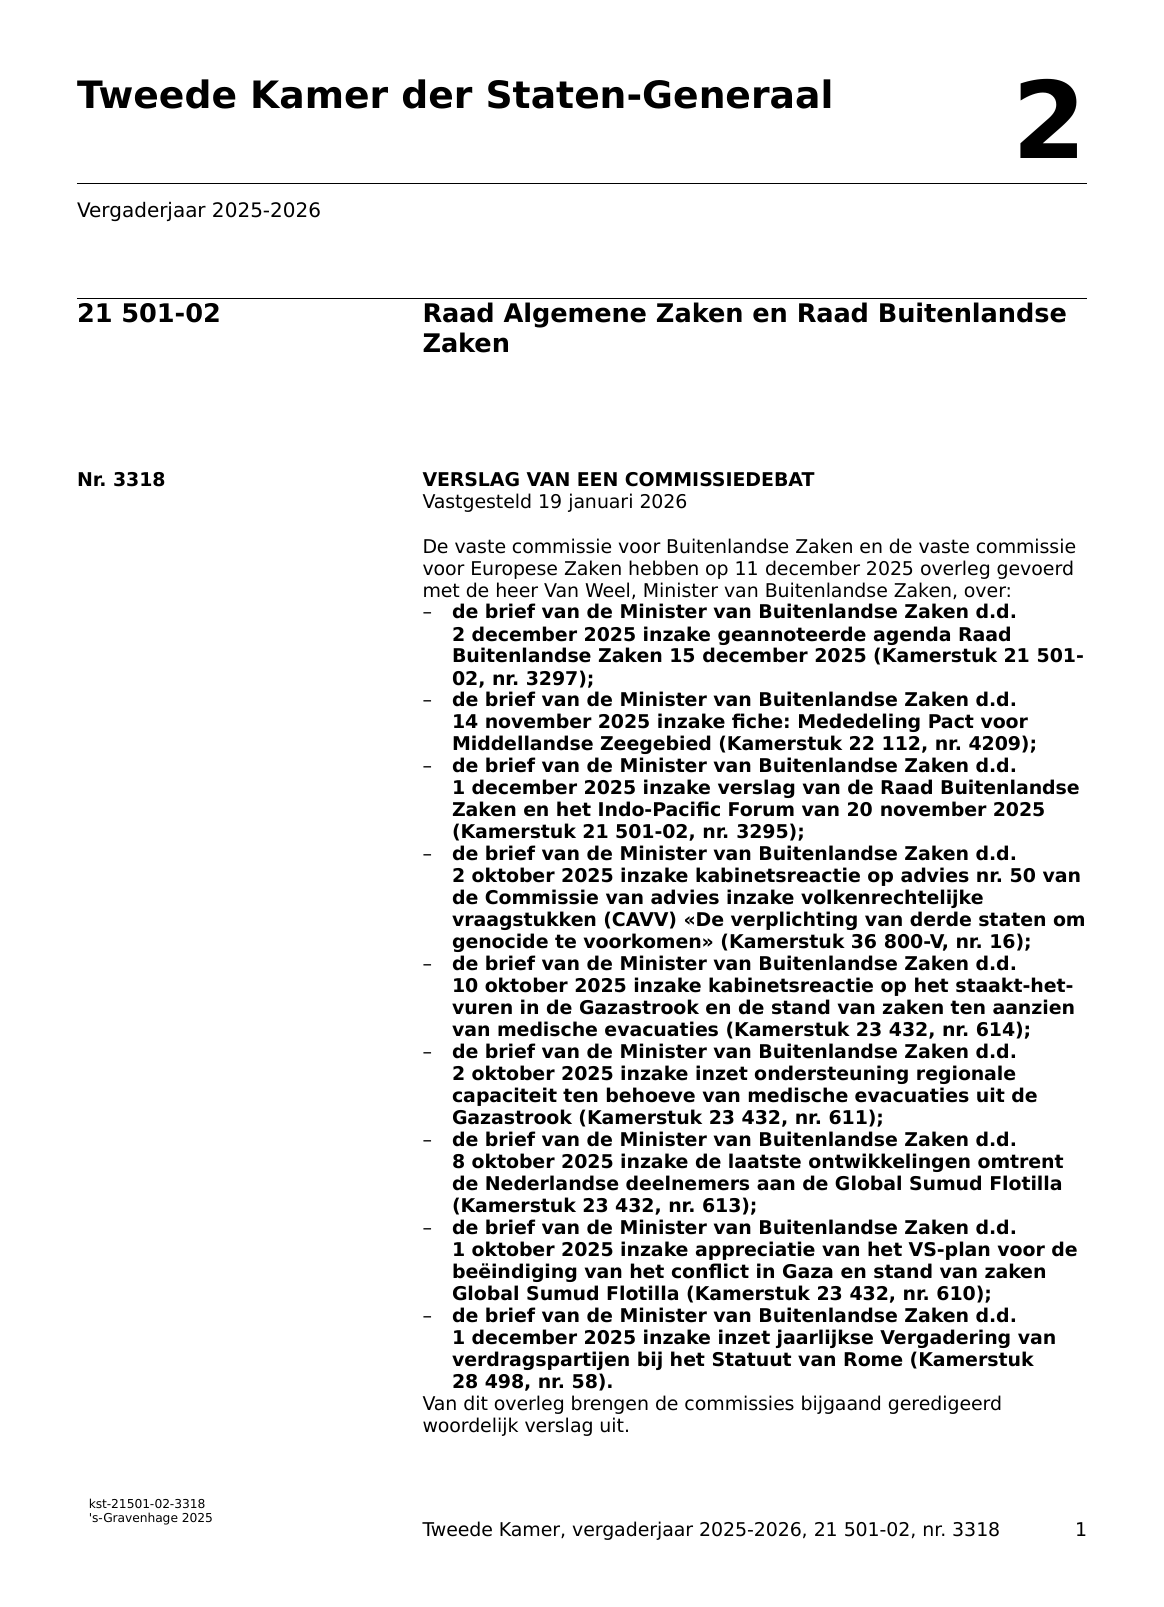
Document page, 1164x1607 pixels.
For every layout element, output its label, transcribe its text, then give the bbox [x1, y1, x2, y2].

text – de brief van de Minister van Buitenlandse Zaken d.d. 10 oktober 2025 inzake kabinetsreactie op het staakt-het-vuren in de Gazastrook en de stand van zaken ten aanzien van medische evacuaties (Kamerstuk 23 432, nr. 614); [422, 953, 1087, 1041]
subtitle Nr. 3318 VERSLAG VAN EEN COMMISSIEDEBAT [77, 469, 1087, 491]
subtitle 21 501-02 Raad Algemene Zaken en Raad Buitenlandse Zaken [77, 299, 1087, 358]
text De vaste commissie voor Buitenlandse Zaken en de vaste commissie voor Europese Zaken hebben op 11 december 2025 overleg gevoerd met de heer Van Weel, Minister van Buitenlandse Zaken, over: [422, 536, 1087, 601]
text – de brief van de Minister van Buitenlandse Zaken d.d. 2 oktober 2025 inzake inzet ondersteuning regionale capaciteit ten behoeve van medische evacuaties uit de Gazastrook (Kamerstuk 23 432, nr. 611); [422, 1041, 1087, 1129]
text 's-Gravenhage 2025 [88, 1511, 323, 1525]
text Vastgesteld 19 januari 2026 [422, 491, 1087, 513]
text – de brief van de Minister van Buitenlandse Zaken d.d. 8 oktober 2025 inzake de laatste ontwikkelingen omtrent de Nederlandse deelnemers aan de Global Sumud Flotilla (Kamerstuk 23 432, nr. 613); [422, 1129, 1087, 1217]
text – de brief van de Minister van Buitenlandse Zaken d.d. 1 december 2025 inzake verslag van de Raad Buitenlandse Zaken en het Indo-Pacific Forum van 20 november 2025 (Kamerstuk 21 501-02, nr. 3295); [422, 755, 1087, 843]
text – de brief van de Minister van Buitenlandse Zaken d.d. 1 oktober 2025 inzake appreciatie van het VS-plan voor de beëindiging van het conflict in Gaza en stand van zaken Global Sumud Flotilla (Kamerstuk 23 432, nr. 610); [422, 1217, 1087, 1305]
table_header Tweede Kamer der Staten-Generaal [77, 59, 886, 183]
text – de brief van de Minister van Buitenlandse Zaken d.d. 1 december 2025 inzake inzet jaarlijkse Vergadering van verdragspartijen bij het Statuut van Rome (Kamerstuk 28 498, nr. 58). [422, 1305, 1087, 1393]
text Van dit overleg brengen de commissies bijgaand geredigeerd woordelijk verslag uit. [422, 1393, 1087, 1437]
table_header 2 [886, 59, 1087, 183]
text – de brief van de Minister van Buitenlandse Zaken d.d. 2 december 2025 inzake geannoteerde agenda Raad Buitenlandse Zaken 15 december 2025 (Kamerstuk 21 501-02, nr. 3297); [422, 601, 1087, 689]
table_cell Vergaderjaar 2025-2026 [77, 184, 1087, 298]
text – de brief van de Minister van Buitenlandse Zaken d.d. 14 november 2025 inzake fiche: Mededeling Pact voor Middellandse Zeegebied (Kamerstuk 22 112, nr. 4209); [422, 689, 1087, 755]
text kst-21501-02-3318 [88, 1497, 323, 1511]
text – de brief van de Minister van Buitenlandse Zaken d.d. 2 oktober 2025 inzake kabinetsreactie op advies nr. 50 van de Commissie van advies inzake volkenrechtelijke vraagstukken (CAVV) «De verplichting van derde staten om genocide te voorkomen» (Kamerstuk 36 800-V, nr. 16); [422, 843, 1087, 953]
